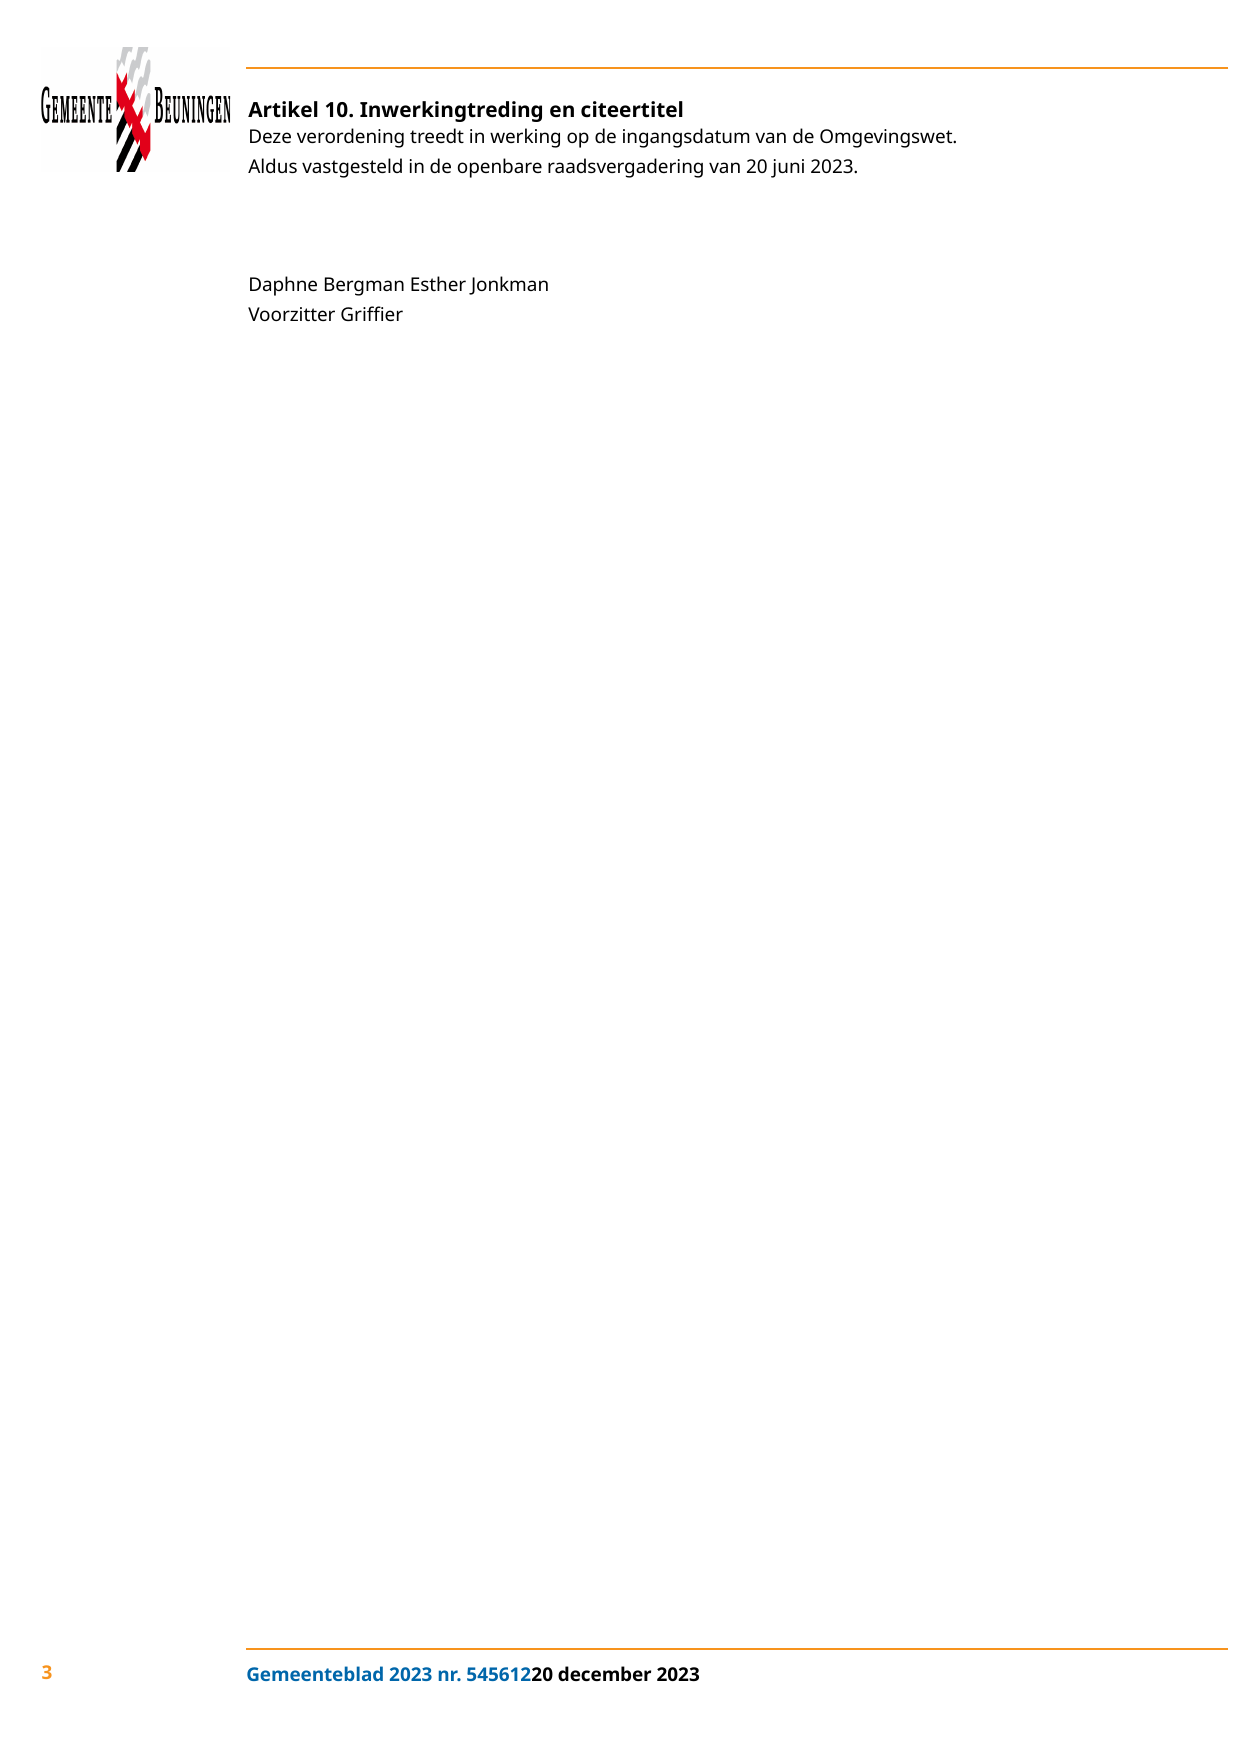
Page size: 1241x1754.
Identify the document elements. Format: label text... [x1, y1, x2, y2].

text Deze verordening treedt in werking op de ingangsdatum van de Omgevingswet. [248, 123, 1152, 149]
text Voorzitter Griffier [248, 301, 1152, 326]
text Aldus vastgesteld in de openbare raadsvergadering van 20 juni 2023. [248, 153, 1152, 178]
text Daphne Bergman Esther Jonkman [248, 271, 1152, 297]
text Artikel 10. Inwerkingtreding en citeertitel [248, 95, 1152, 123]
picture [41, 47, 231, 172]
